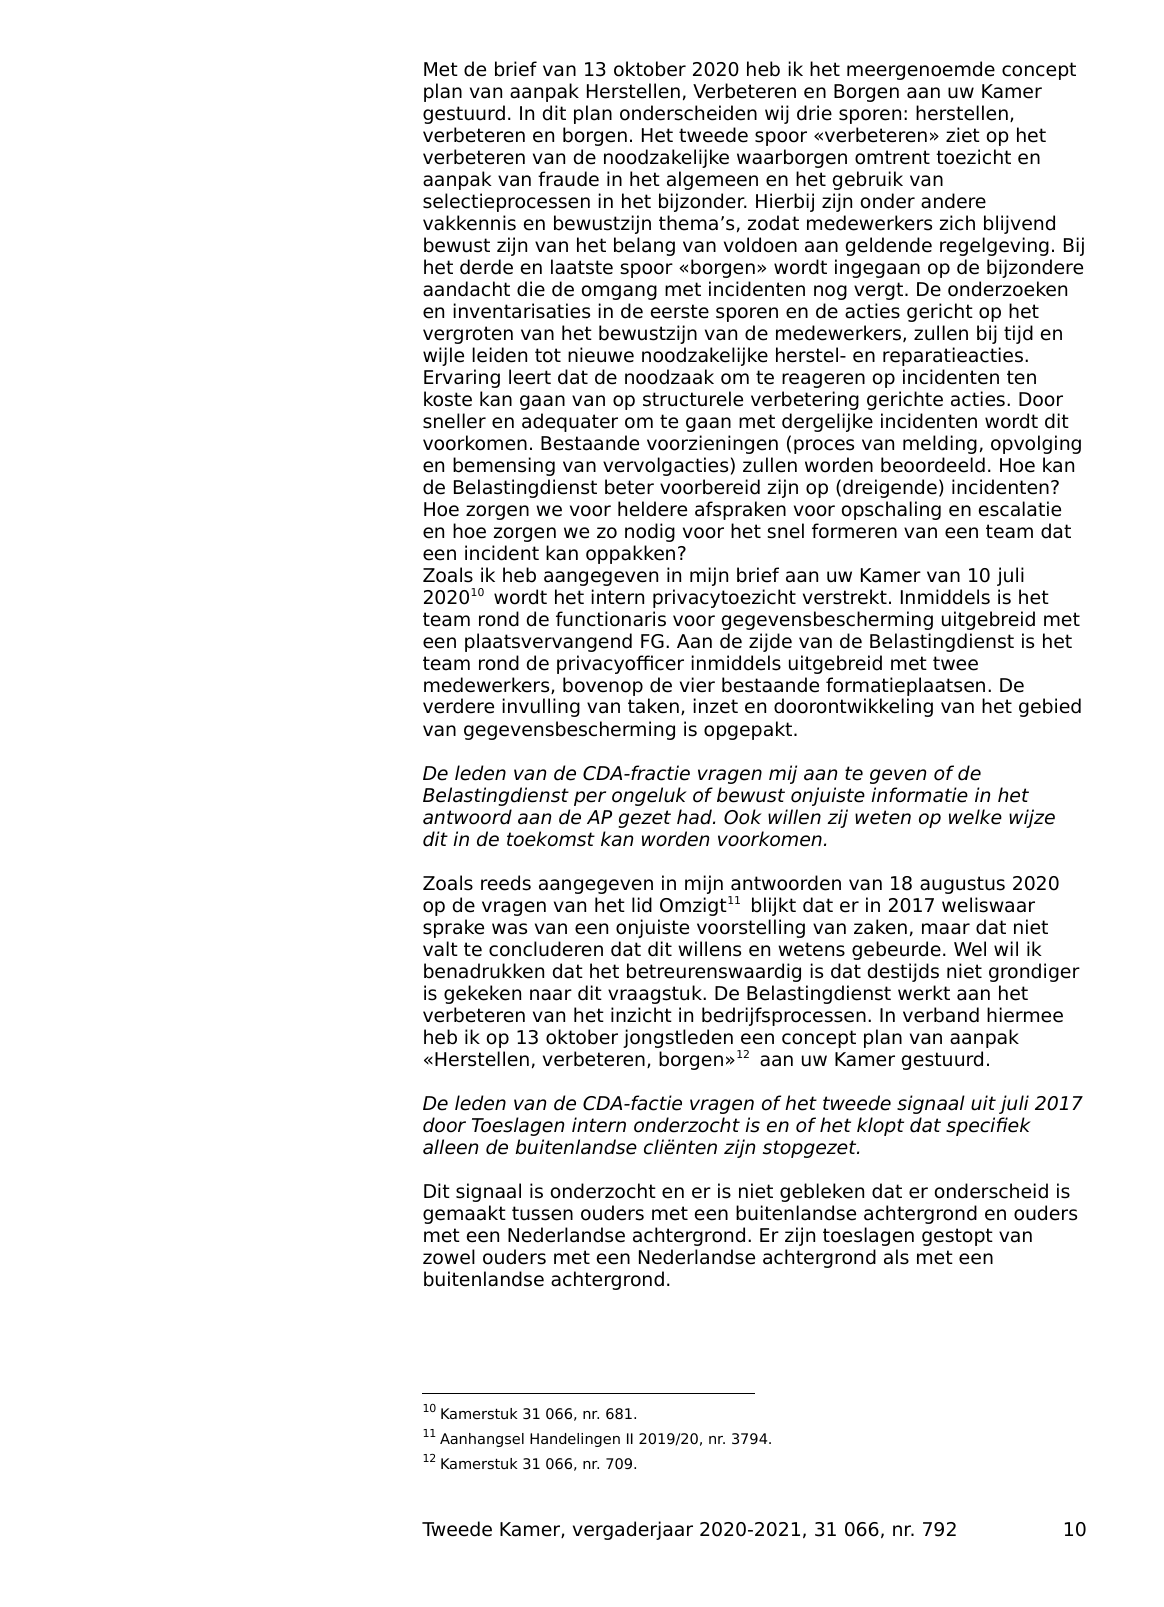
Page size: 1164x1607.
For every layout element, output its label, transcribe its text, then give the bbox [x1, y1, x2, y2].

text Kamerstuk 31 066, nr. 681. [422, 1402, 1087, 1424]
text De leden van de CDA-fractie vragen mij aan te geven of de Belastingdienst per ongeluk of bewust onjuiste informatie in het antwoord aan de AP gezet had. Ook willen zij weten op welke wijze dit in de toekomst kan worden voorkomen. [422, 763, 1087, 851]
text Aanhangsel Handelingen II 2019/20, nr. 3794. [422, 1427, 1087, 1449]
text Zoals ik heb aangegeven in mijn brief aan uw Kamer van 10 juli 2020 wordt het intern privacytoezicht verstrekt. Inmiddels is het team rond de functionaris voor gegevensbescherming uitgebreid met een plaatsvervangend FG. Aan de zijde van de Belastingdienst is het team rond de privacyofficer inmiddels uitgebreid met twee medewerkers, bovenop de vier bestaande formatieplaatsen. De verdere invulling van taken, inzet en doorontwikkeling van het gebied van gegevensbescherming is opgepakt. [422, 564, 1087, 740]
text Met de brief van 13 oktober 2020 heb ik het meergenoemde concept plan van aanpak Herstellen, Verbeteren en Borgen aan uw Kamer gestuurd. In dit plan onderscheiden wij drie sporen: herstellen, verbeteren en borgen. Het tweede spoor «verbeteren» ziet op het verbeteren van de noodzakelijke waarborgen omtrent toezicht en aanpak van fraude in het algemeen en het gebruik van selectieprocessen in het bijzonder. Hierbij zijn onder andere vakkennis en bewustzijn thema’s, zodat medewerkers zich blijvend bewust zijn van het belang van voldoen aan geldende regelgeving. Bij het derde en laatste spoor «borgen» wordt ingegaan op de bijzondere aandacht die de omgang met incidenten nog vergt. De onderzoeken en inventarisaties in de eerste sporen en de acties gericht op het vergroten van het bewustzijn van de medewerkers, zullen bij tijd en wijle leiden tot nieuwe noodzakelijke herstel- en reparatieacties. Ervaring leert dat de noodzaak om te reageren op incidenten ten koste kan gaan van op structurele verbetering gerichte acties. Door sneller en adequater om te gaan met dergelijke incidenten wordt dit voorkomen. Bestaande voorzieningen (proces van melding, opvolging en bemensing van vervolgacties) zullen worden beoordeeld. Hoe kan de Belastingdienst beter voorbereid zijn op (dreigende) incidenten? Hoe zorgen we voor heldere afspraken voor opschaling en escalatie en hoe zorgen we zo nodig voor het snel formeren van een team dat een incident kan oppakken? [422, 59, 1087, 564]
text De leden van de CDA-factie vragen of het tweede signaal uit juli 2017 door Toeslagen intern onderzocht is en of het klopt dat specifiek alleen de buitenlandse cliënten zijn stopgezet. [422, 1093, 1087, 1159]
text Zoals reeds aangegeven in mijn antwoorden van 18 augustus 2020 op de vragen van het lid Omzigt blijkt dat er in 2017 weliswaar sprake was van een onjuiste voorstelling van zaken, maar dat niet valt te concluderen dat dit willens en wetens gebeurde. Wel wil ik benadrukken dat het betreurenswaardig is dat destijds niet grondiger is gekeken naar dit vraagstuk. De Belastingdienst werkt aan het verbeteren van het inzicht in bedrijfsprocessen. In verband hiermee heb ik op 13 oktober jongstleden een concept plan van aanpak «Herstellen, verbeteren, borgen» aan uw Kamer gestuurd. [422, 873, 1087, 1071]
text Dit signaal is onderzocht en er is niet gebleken dat er onderscheid is gemaakt tussen ouders met een buitenlandse achtergrond en ouders met een Nederlandse achtergrond. Er zijn toeslagen gestopt van zowel ouders met een Nederlandse achtergrond als met een buitenlandse achtergrond. [422, 1181, 1087, 1291]
text Kamerstuk 31 066, nr. 709. [422, 1452, 1087, 1474]
